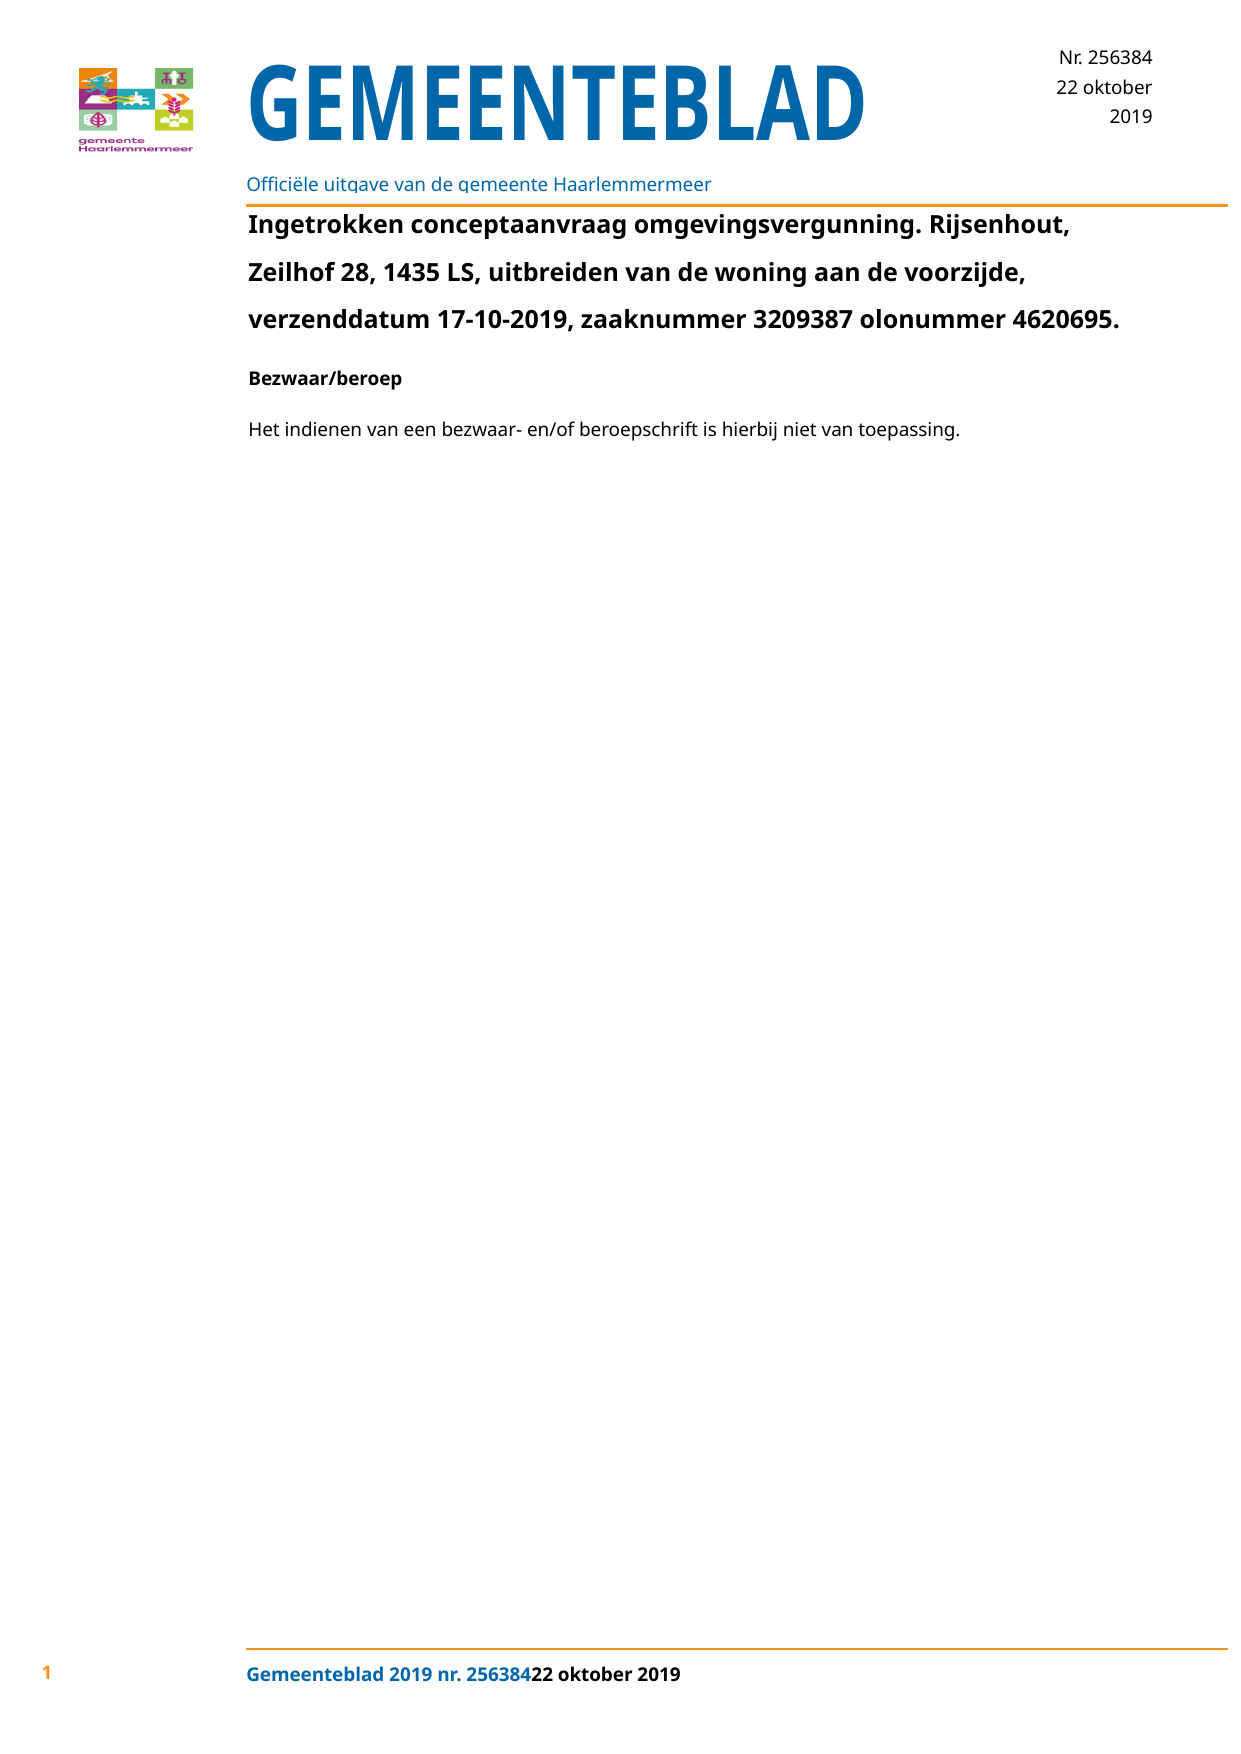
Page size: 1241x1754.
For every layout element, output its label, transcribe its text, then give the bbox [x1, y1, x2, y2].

text Het indienen van een bezwaar- en/of beroepschrift is hierbij niet van toepassing. [248, 416, 1152, 442]
text Ingetrokken conceptaanvraag omgevingsvergunning. Rijsenhout, Zeilhof 28, 1435 LS, uitbreiden van de woning aan de voorzijde, verzenddatum 17-10-2019, zaaknummer 3209387 olonummer 4620695. [248, 207, 1152, 336]
text Bezwaar/beroep [248, 366, 1152, 391]
picture [41, 47, 231, 172]
